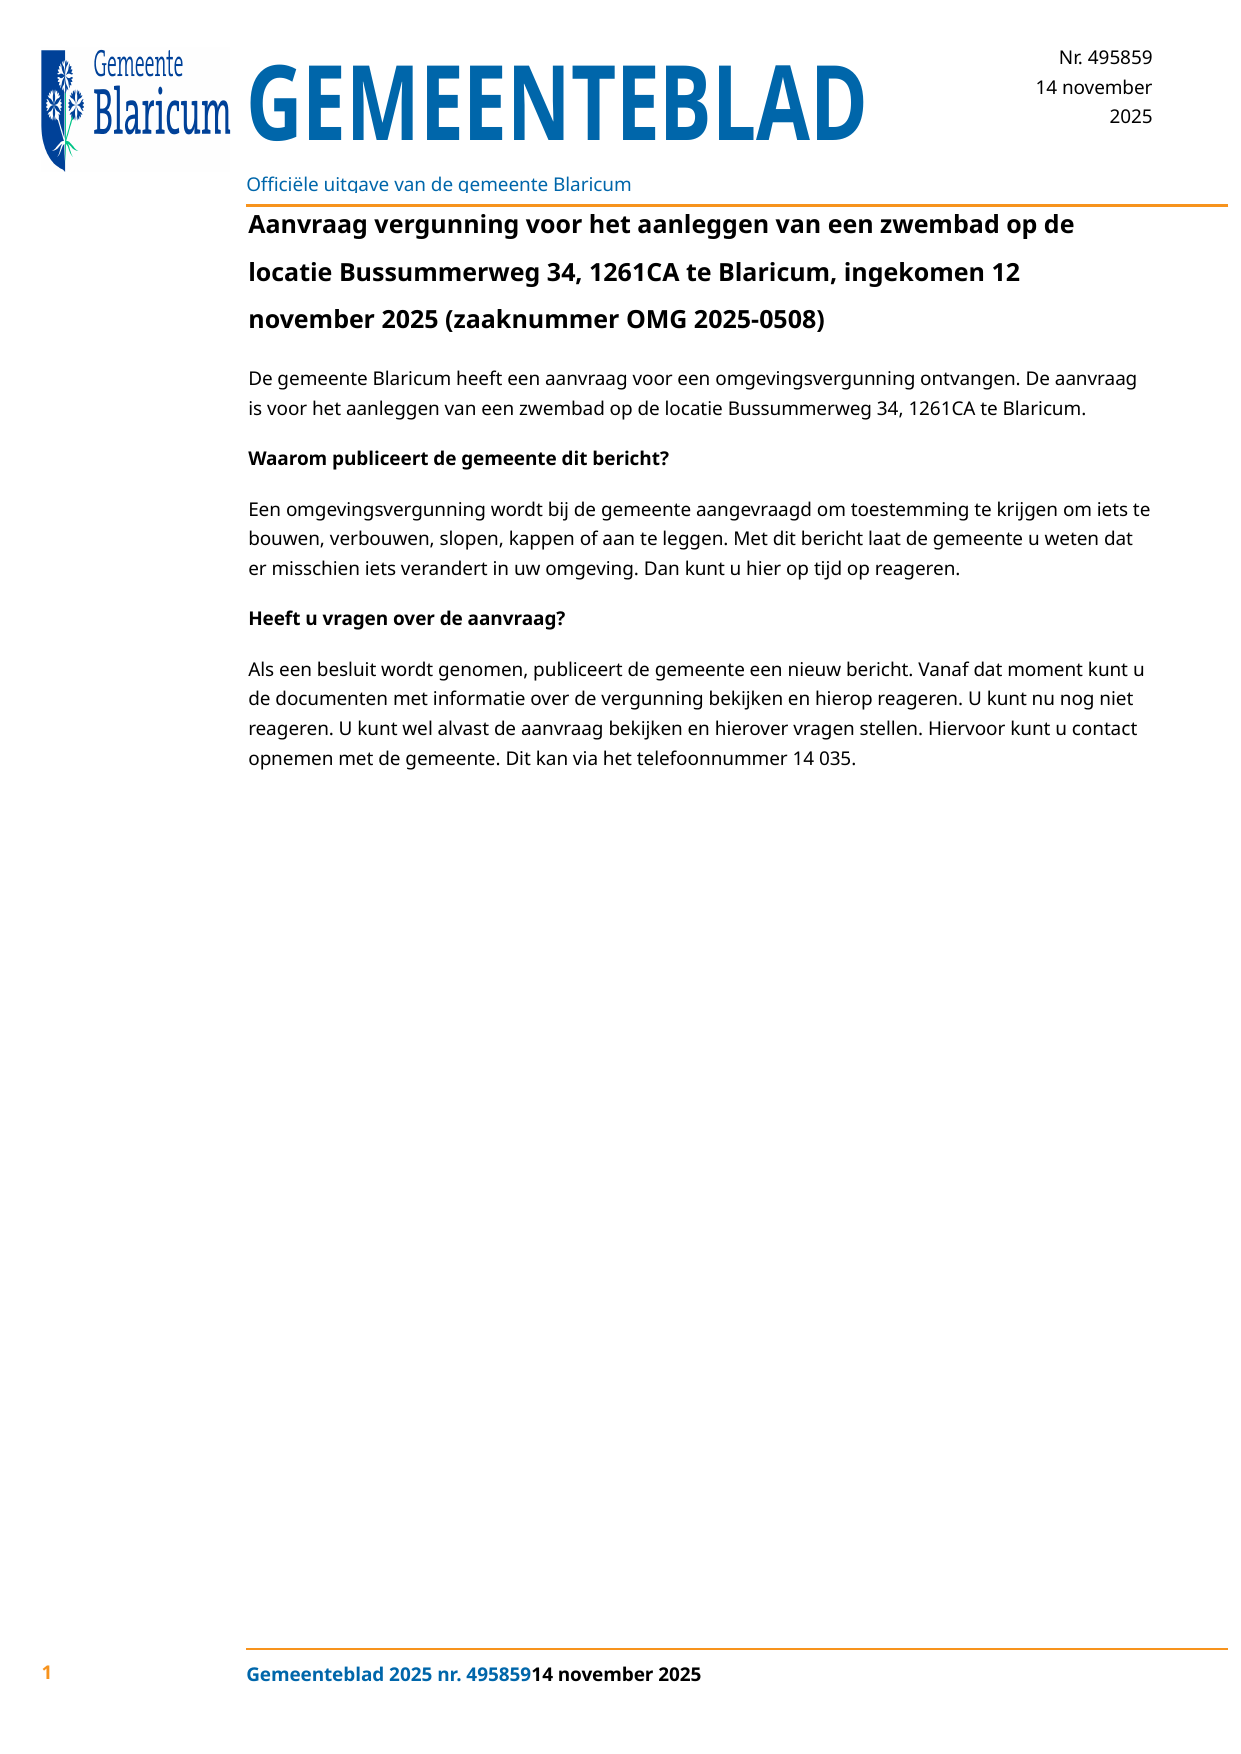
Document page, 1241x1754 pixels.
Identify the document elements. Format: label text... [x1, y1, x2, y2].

text Als een besluit wordt genomen, publiceert de gemeente een nieuw bericht. Vanaf dat moment kunt u de documenten met informatie over de vergunning bekijken en hierop reageren. U kunt nu nog niet reageren. U kunt wel alvast de aanvraag bekijken en hierover vragen stellen. Hiervoor kunt u contact opnemen met de gemeente. Dit kan via het telefoonnummer 14 035. [248, 656, 1152, 770]
text Waarom publiceert de gemeente dit bericht? [248, 446, 1152, 471]
text Aanvraag vergunning voor het aanleggen van een zwembad op de locatie Bussummerweg 34, 1261CA te Blaricum, ingekomen 12 november 2025 (zaaknummer OMG 2025-0508) [248, 207, 1152, 336]
picture [41, 47, 231, 172]
text De gemeente Blaricum heeft een aanvraag voor een omgevingsvergunning ontvangen. De aanvraag is voor het aanleggen van een zwembad op de locatie Bussummerweg 34, 1261CA te Blaricum. [248, 366, 1152, 421]
text Een omgevingsvergunning wordt bij de gemeente aangevraagd om toestemming te krijgen om iets te bouwen, verbouwen, slopen, kappen of aan te leggen. Met dit bericht laat de gemeente u weten dat er misschien iets verandert in uw omgeving. Dan kunt u hier op tijd op reageren. [248, 496, 1152, 581]
text Heeft u vragen over de aanvraag? [248, 606, 1152, 631]
